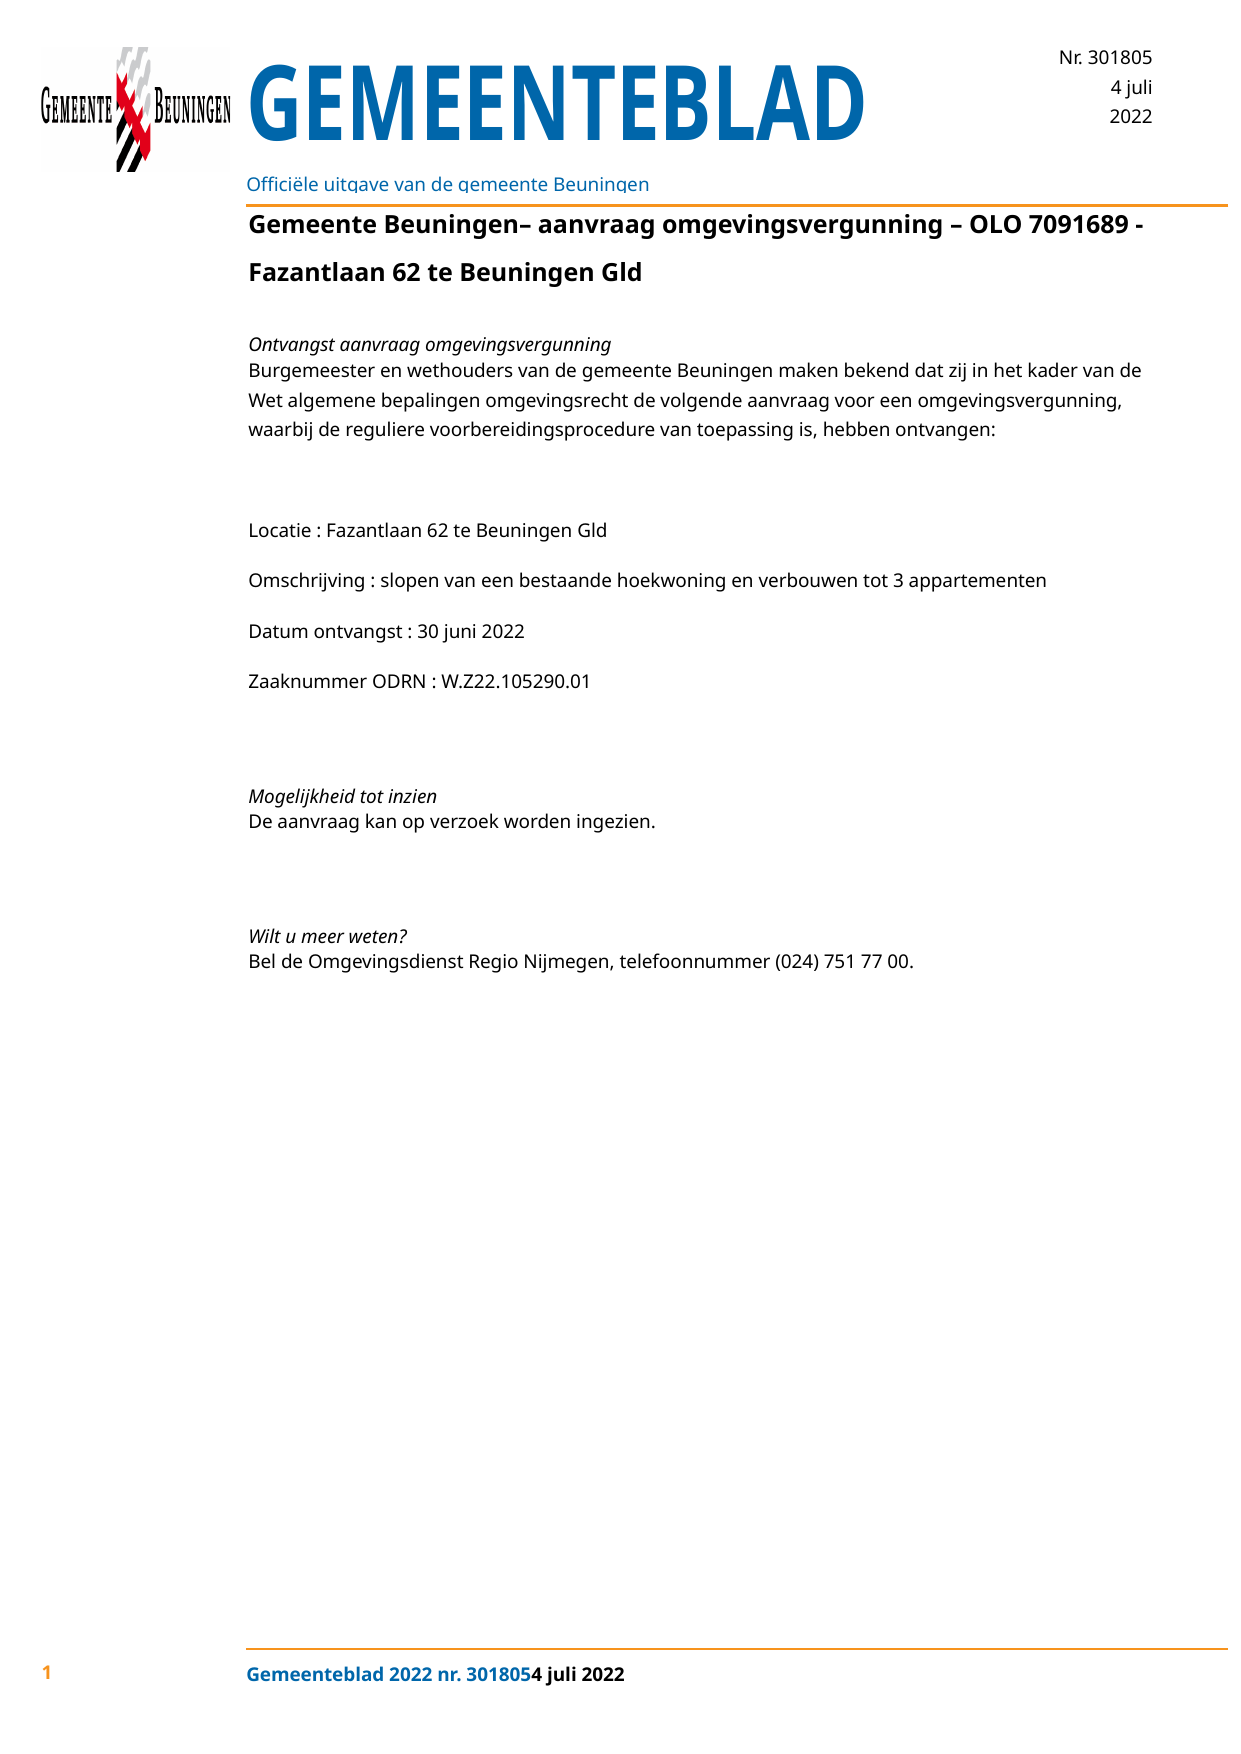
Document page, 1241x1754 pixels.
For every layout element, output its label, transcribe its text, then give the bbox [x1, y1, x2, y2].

picture [41, 47, 231, 172]
text Zaaknummer ODRN : W.Z22.105290.01 [248, 668, 1152, 694]
text Omschrijving : slopen van een bestaande hoekwoning en verbouwen tot 3 appartementen [248, 568, 1152, 593]
text Ontvangst aanvraag omgevingsvergunning [248, 331, 1152, 357]
text Wilt u meer weten? [248, 923, 1152, 949]
text De aanvraag kan op verzoek worden ingezien. [248, 808, 1152, 834]
text Mogelijkheid tot inzien [248, 783, 1152, 808]
text Burgemeester en wethouders van de gemeente Beuningen maken bekend dat zij in het kader van de Wet algemene bepalingen omgevingsrecht de volgende aanvraag voor een omgevingsvergunning, waarbij de reguliere voorbereidingsprocedure van toepassing is, hebben ontvangen: [248, 357, 1152, 442]
text Locatie : Fazantlaan 62 te Beuningen Gld [248, 517, 1152, 543]
text Bel de Omgevingsdienst Regio Nijmegen, telefoonnummer (024) 751 77 00. [248, 949, 1152, 974]
text Gemeente Beuningen– aanvraag omgevingsvergunning – OLO 7091689 - Fazantlaan 62 te Beuningen Gld [248, 207, 1152, 288]
text Datum ontvangst : 30 juni 2022 [248, 618, 1152, 644]
